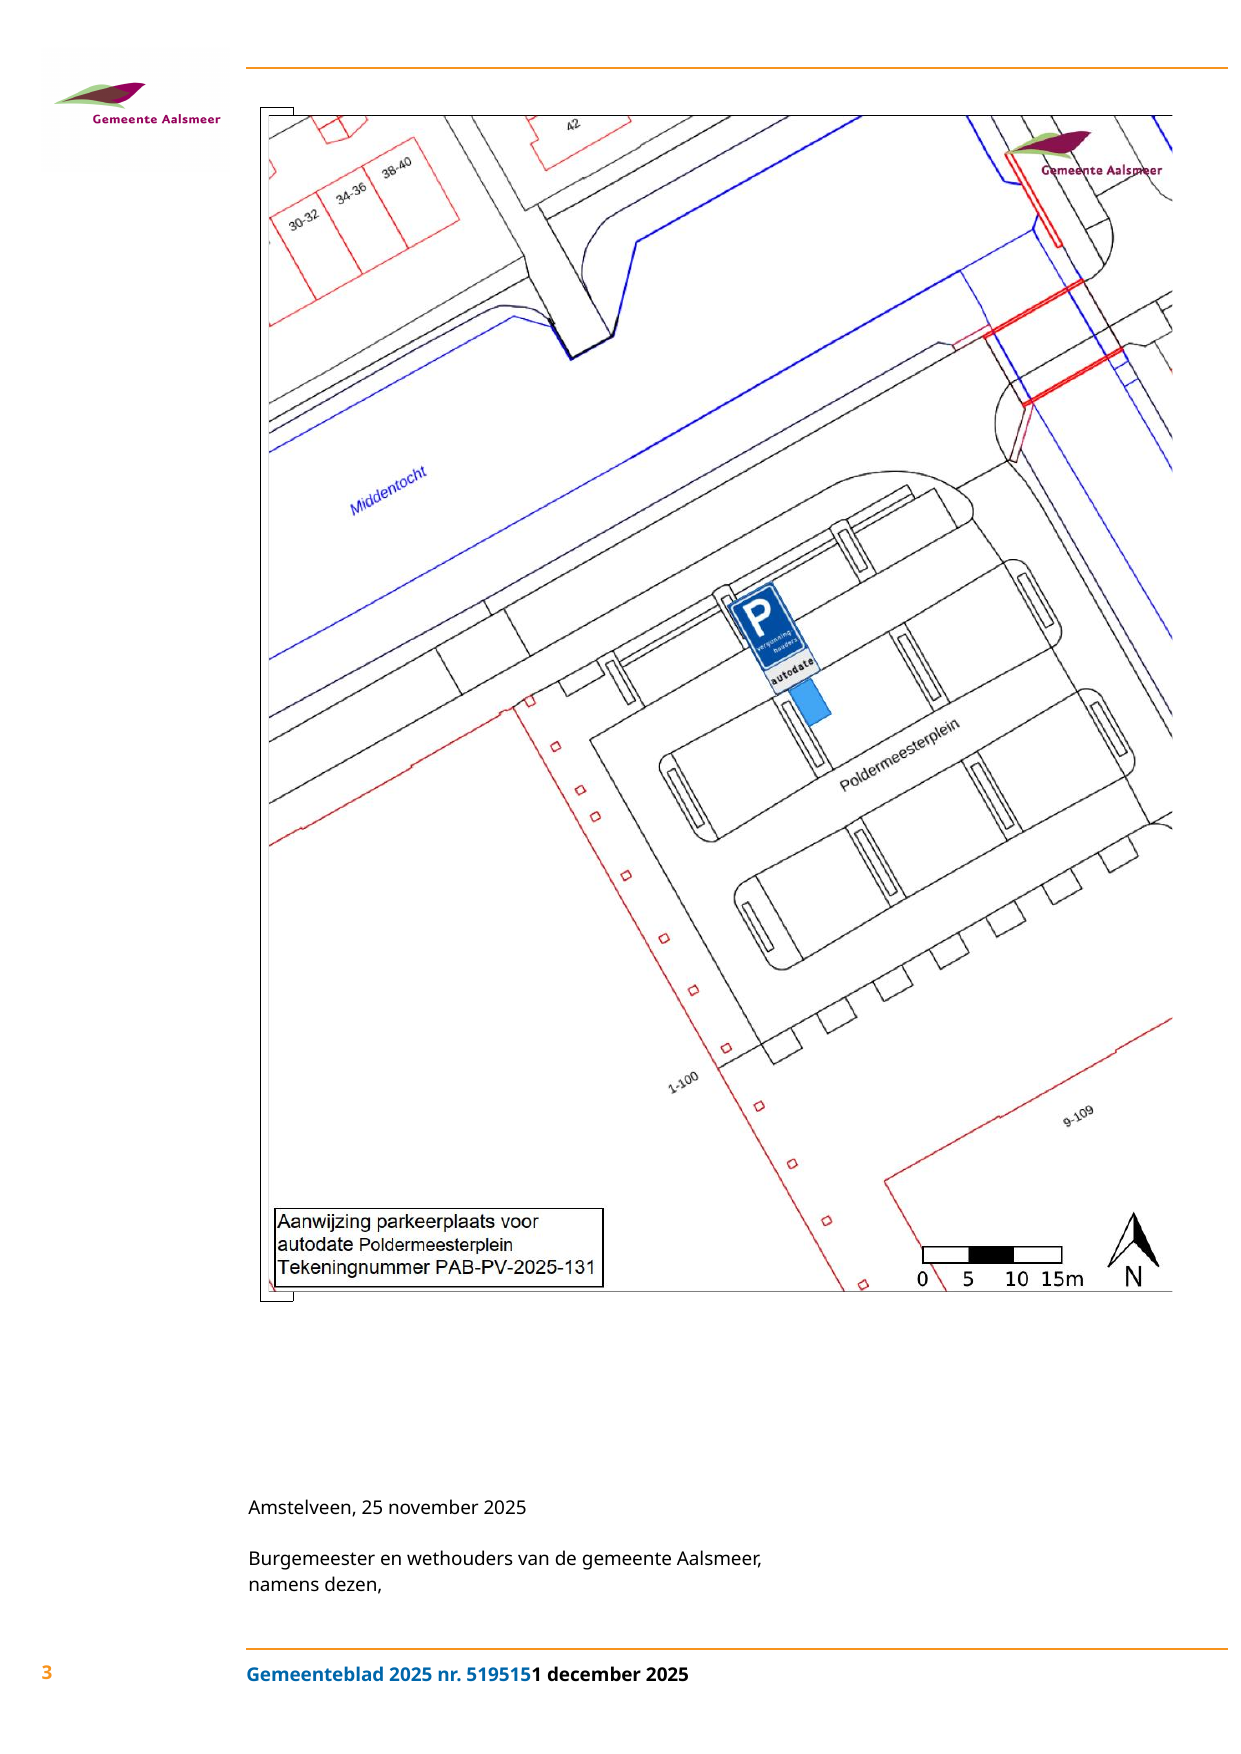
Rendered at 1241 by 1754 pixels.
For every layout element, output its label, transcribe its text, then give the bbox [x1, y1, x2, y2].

picture [268, 115, 1173, 1292]
text Amstelveen, 25 november 2025 [248, 1494, 1152, 1519]
text namens dezen, [248, 1571, 1152, 1597]
text Burgemeester en wethouders van de gemeente Aalsmeer, [248, 1545, 1152, 1571]
picture [41, 47, 231, 172]
